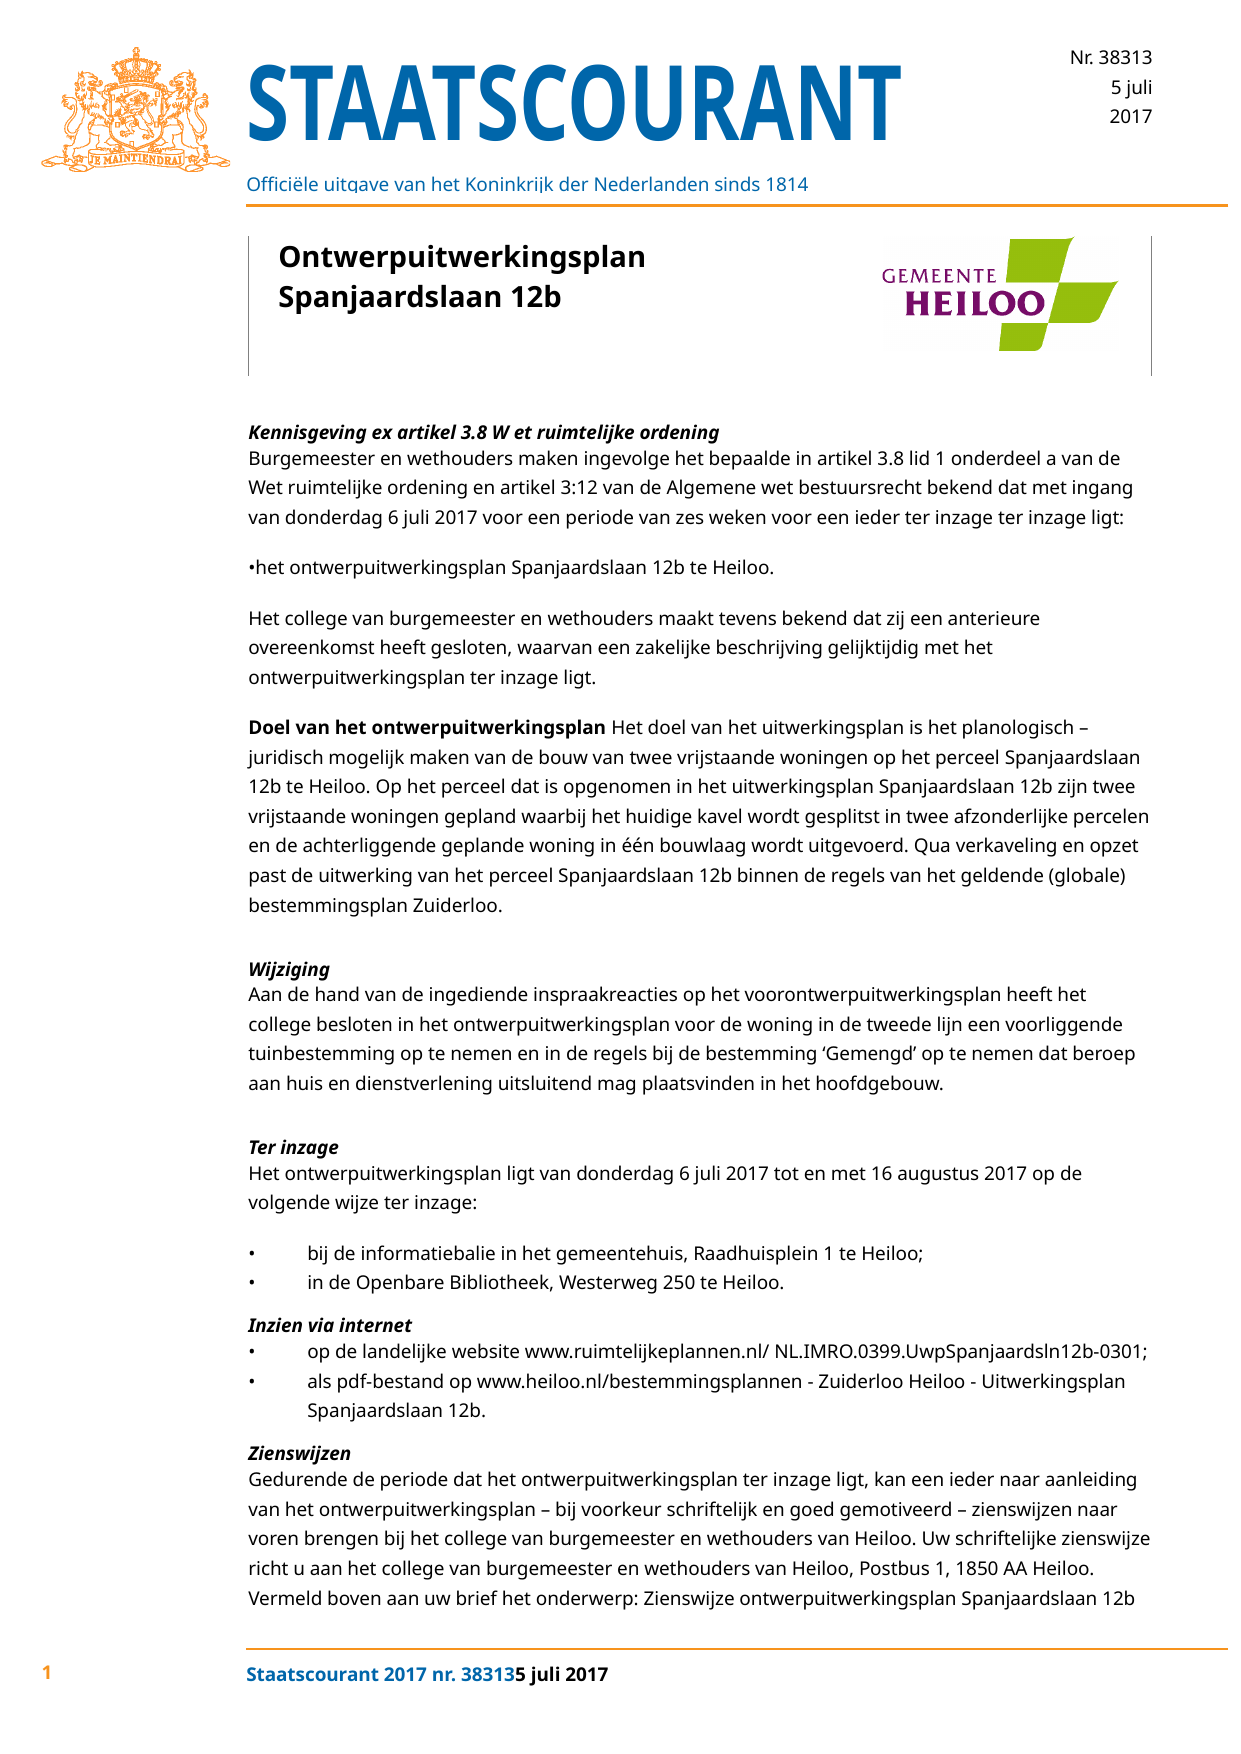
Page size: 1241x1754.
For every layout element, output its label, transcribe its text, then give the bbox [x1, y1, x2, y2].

picture [41, 47, 231, 172]
list bij de informatiebalie in het gemeentehuis, Raadhuisplein 1 te Heiloo; [248, 1240, 1152, 1266]
text Zienswijzen [248, 1441, 1152, 1466]
text •het ontwerpuitwerkingsplan Spanjaardslaan 12b te Heiloo. [248, 554, 1152, 580]
text Wijziging [248, 956, 1152, 981]
text Aan de hand van de ingediende inspraakreacties op het voorontwerpuitwerkingsplan heeft het college besloten in het ontwerpuitwerkingsplan voor de woning in de tweede lijn een voorliggende tuinbestemming op te nemen en in de regels bij de bestemming ‘Gemengd’ op te nemen dat beroep aan huis en dienstverlening uitsluitend mag plaatsvinden in het hoofdgebouw. [248, 981, 1152, 1096]
text Inzien via internet [248, 1313, 1152, 1338]
text Doel van het ontwerpuitwerkingsplan Het doel van het uitwerkingsplan is het planologisch – juridisch mogelijk maken van de bouw van twee vrijstaande woningen op het perceel Spanjaardslaan 12b te Heiloo. Op het perceel dat is opgenomen in het uitwerkingsplan Spanjaardslaan 12b zijn twee vrijstaande woningen gepland waarbij het huidige kavel wordt gesplitst in twee afzonderlijke percelen en de achterliggende geplande woning in één bouwlaag wordt uitgevoerd. Qua verkaveling en opzet past de uitwerking van het perceel Spanjaardslaan 12b binnen de regels van het geldende (globale) bestemmingsplan Zuiderloo. [248, 714, 1152, 917]
list in de Openbare Bibliotheek, Westerweg 250 te Heiloo. [248, 1269, 1152, 1295]
text Burgemeester en wethouders maken ingevolge het bepaalde in artikel 3.8 lid 1 onderdeel a van de Wet ruimtelijke ordening en artikel 3:12 van de Algemene wet bestuursrecht bekend dat met ingang van donderdag 6 juli 2017 voor een periode van zes weken voor een ieder ter inzage ter inzage ligt: [248, 445, 1152, 529]
text Het college van burgemeester en wethouders maakt tevens bekend dat zij een anterieure overeenkomst heeft gesloten, waarvan een zakelijke beschrijving gelijktijdig met het ontwerpuitwerkingsplan ter inzage ligt. [248, 605, 1152, 689]
text Kennisgeving ex artikel 3.8 W et ruimtelijke ordening [248, 419, 1152, 445]
list als pdf-bestand op www.heiloo.nl/bestemmingsplannen - Zuiderloo Heiloo - Uitwerkingsplan Spanjaardslaan 12b. [248, 1368, 1152, 1423]
picture [882, 236, 1119, 351]
list op de landelijke website www.ruimtelijkeplannen.nl/ NL.IMRO.0399.UwpSpanjaardsln12b-0301; [248, 1338, 1152, 1364]
text Het ontwerpuitwerkingsplan ligt van donderdag 6 juli 2017 tot en met 16 augustus 2017 op de volgende wijze ter inzage: [248, 1160, 1152, 1215]
text Gedurende de periode dat het ontwerpuitwerkingsplan ter inzage ligt, kan een ieder naar aanleiding van het ontwerpuitwerkingsplan – bij voorkeur schriftelijk en goed gemotiveerd – zienswijzen naar voren brengen bij het college van burgemeester en wethouders van Heiloo. Uw schriftelijke zienswijze richt u aan het college van burgemeester en wethouders van Heiloo, Postbus 1, 1850 AA Heiloo. Vermeld boven aan uw brief het onderwerp: Zienswijze ontwerpuitwerkingsplan Spanjaardslaan 12b [248, 1466, 1152, 1610]
table_header [850, 236, 1151, 376]
text Ter inzage [248, 1134, 1152, 1160]
table_header Ontwerpuitwerkingsplan Spanjaardslaan 12b [249, 236, 850, 376]
